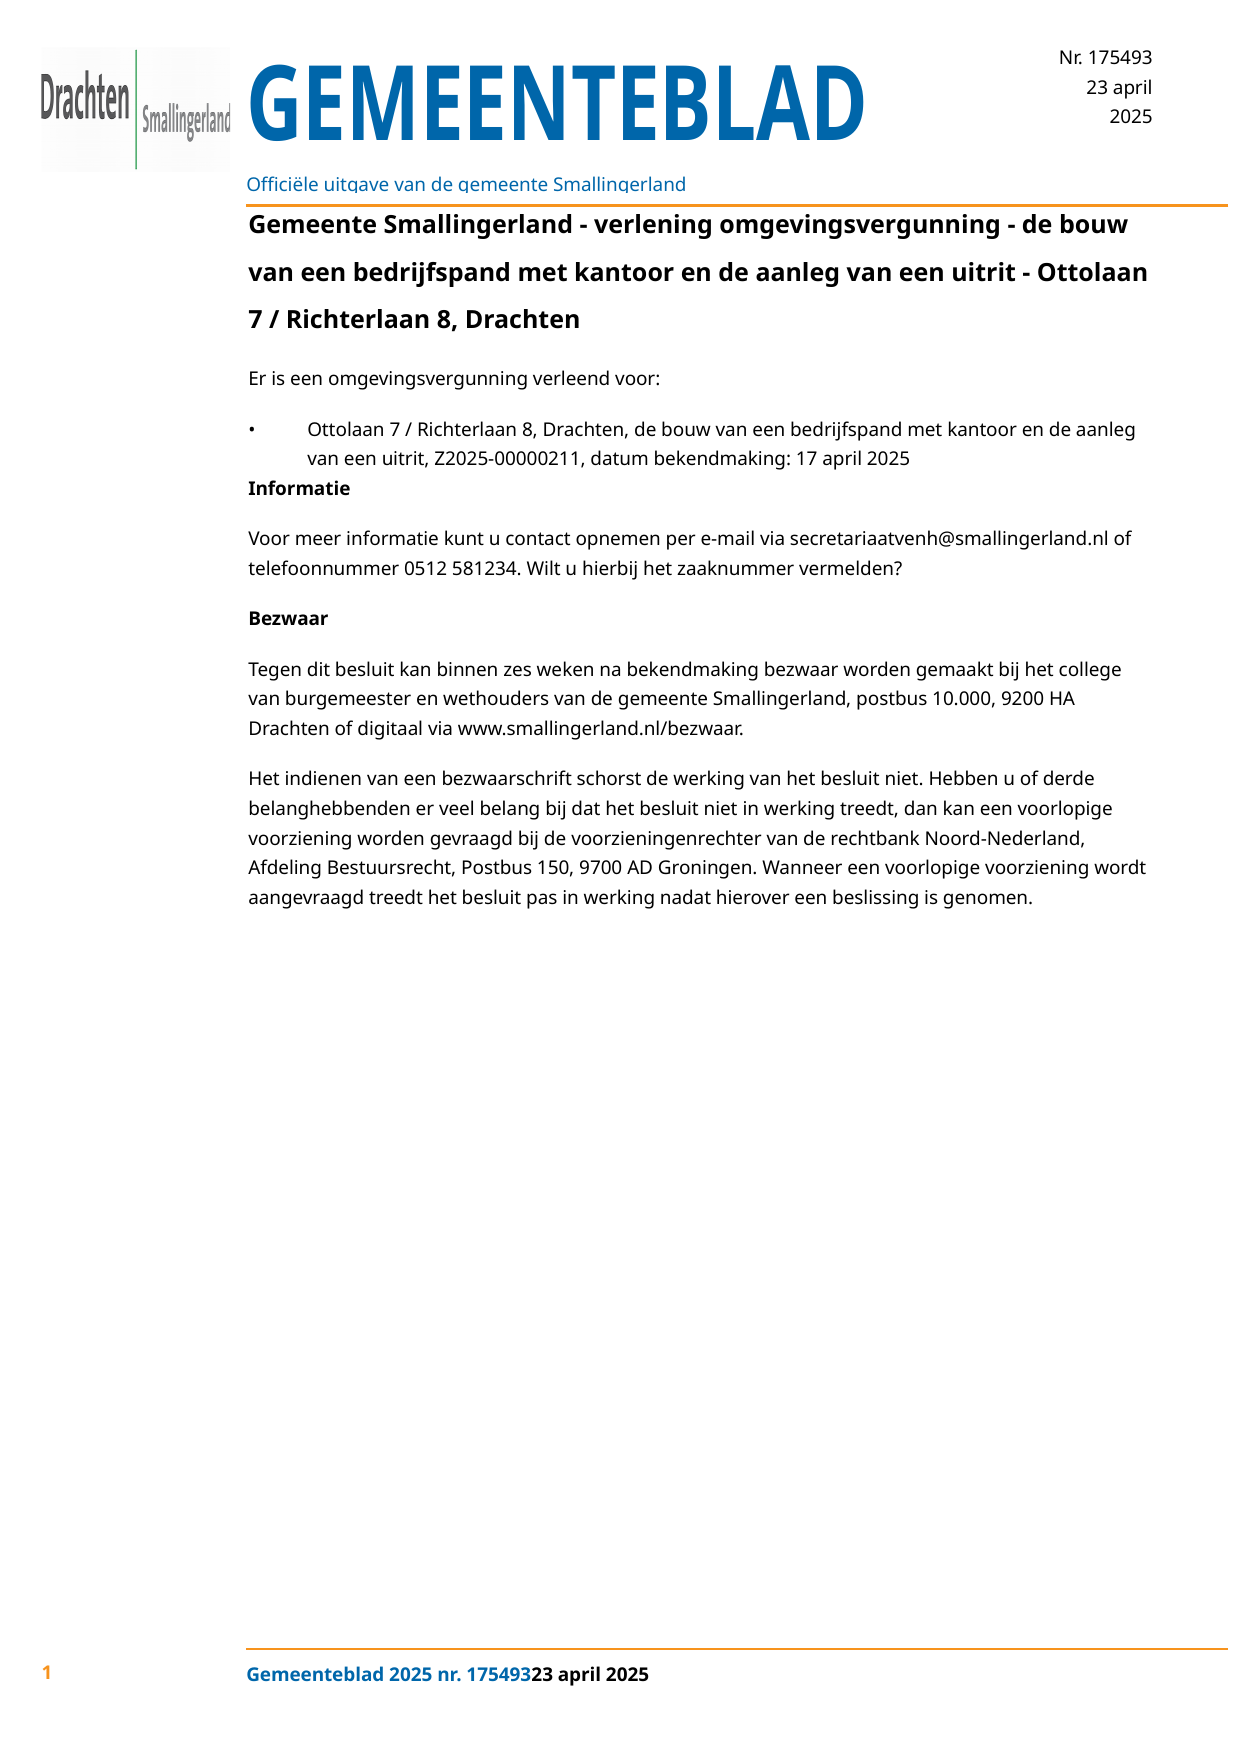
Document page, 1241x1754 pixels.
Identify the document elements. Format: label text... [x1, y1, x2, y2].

list Ottolaan 7 / Richterlaan 8, Drachten, de bouw van een bedrijfspand met kantoor en de aanleg van een uitrit, Z2025-00000211, datum bekendmaking: 17 april 2025 [248, 416, 1152, 471]
text Gemeente Smallingerland - verlening omgevingsvergunning - de bouw van een bedrijfspand met kantoor en de aanleg van een uitrit - Ottolaan 7 / Richterlaan 8, Drachten [248, 207, 1152, 336]
text Voor meer informatie kunt u contact opnemen per e-mail via secretariaatvenh@smallingerland.nl of telefoonnummer 0512 581234. Wilt u hierbij het zaaknummer vermelden? [248, 526, 1152, 581]
text Het indienen van een bezwaarschrift schorst de werking van het besluit niet. Hebben u of derde belanghebbenden er veel belang bij dat het besluit niet in werking treedt, dan kan een voorlopige voorziening worden gevraagd bij de voorzieningenrechter van de rechtbank Noord-Nederland, Afdeling Bestuursrecht, Postbus 150, 9700 AD Groningen. Wanneer een voorlopige voorziening wordt aangevraagd treedt het besluit pas in werking nadat hierover een beslissing is genomen. [248, 766, 1152, 909]
text Informatie [248, 475, 1152, 501]
picture [41, 47, 231, 172]
text Bezwaar [248, 606, 1152, 631]
text Er is een omgevingsvergunning verleend voor: [248, 366, 1152, 391]
text Tegen dit besluit kan binnen zes weken na bekendmaking bezwaar worden gemaakt bij het college van burgemeester en wethouders van de gemeente Smallingerland, postbus 10.000, 9200 HA Drachten of digitaal via www.smallingerland.nl/bezwaar. [248, 656, 1152, 741]
